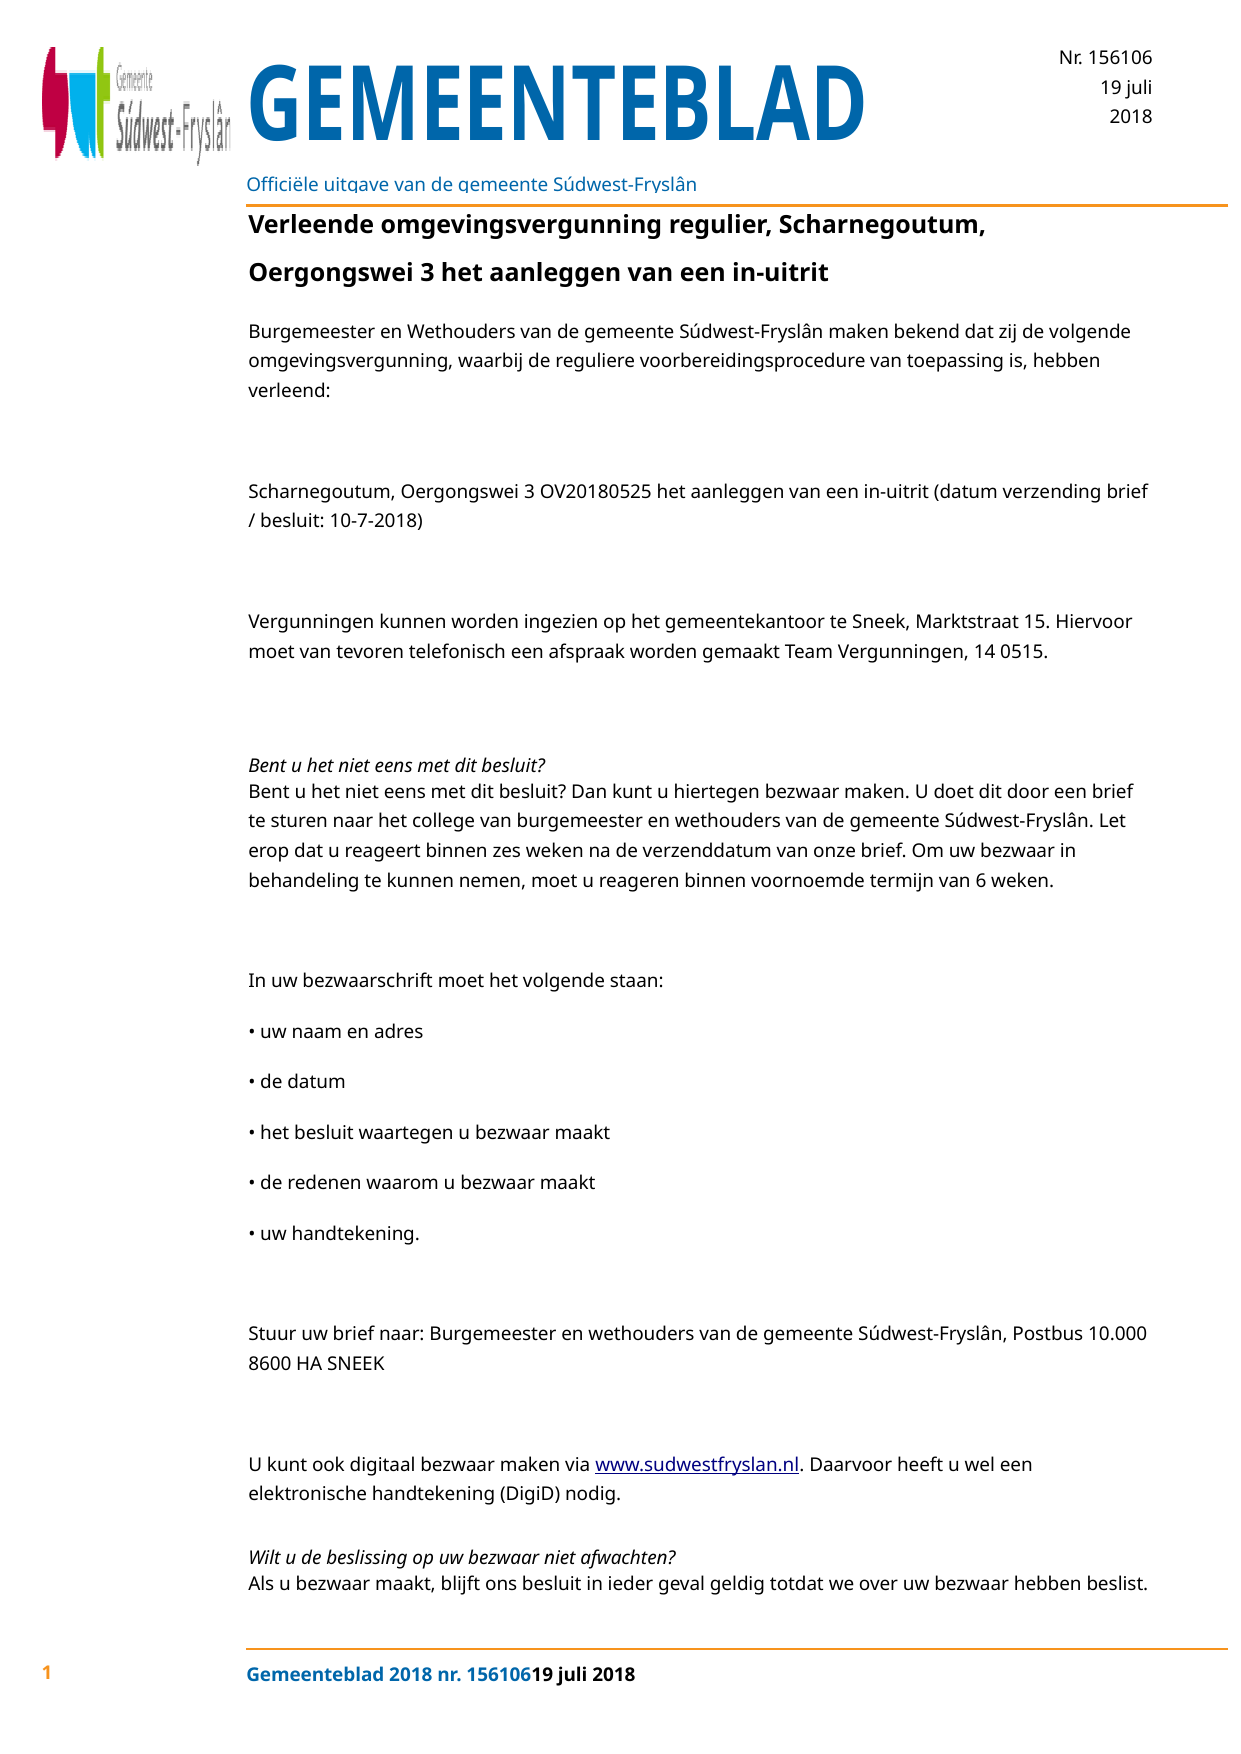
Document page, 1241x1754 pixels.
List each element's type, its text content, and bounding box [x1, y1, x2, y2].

text U kunt ook digitaal bezwaar maken via www.sudwestfryslan.nl. Daarvoor heeft u wel een elektronische handtekening (DigiD) nodig. [248, 1451, 1152, 1506]
text • de datum [248, 1068, 1152, 1094]
text • het besluit waartegen u bezwaar maakt [248, 1119, 1152, 1144]
text Bent u het niet eens met dit besluit? Dan kunt u hiertegen bezwaar maken. U doet dit door een brief te sturen naar het college van burgemeester en wethouders van de gemeente Súdwest-Fryslân. Let erop dat u reageert binnen zes weken na de verzenddatum van onze brief. Om uw bezwaar in behandeling te kunnen nemen, moet u reageren binnen voornoemde termijn van 6 weken. [248, 778, 1152, 892]
text • de redenen waarom u bezwaar maakt [248, 1169, 1152, 1195]
text Verleende omgevingsvergunning regulier, Scharnegoutum, Oergongswei 3 het aanleggen van een in-uitrit [248, 207, 1152, 288]
text Scharnegoutum, Oergongswei 3 OV20180525 het aanleggen van een in-uitrit (datum verzending brief / besluit: 10-7-2018) [248, 478, 1152, 533]
text • uw handtekening. [248, 1220, 1152, 1245]
text Burgemeester en Wethouders van de gemeente Súdwest-Fryslân maken bekend dat zij de volgende omgevingsvergunning, waarbij de reguliere voorbereidingsprocedure van toepassing is, hebben verleend: [248, 318, 1152, 403]
text Bent u het niet eens met dit besluit? [248, 752, 1152, 778]
text • uw naam en adres [248, 1018, 1152, 1044]
text Wilt u de beslissing op uw bezwaar niet afwachten? [248, 1544, 1152, 1570]
text In uw bezwaarschrift moet het volgende staan: [248, 968, 1152, 993]
picture [41, 47, 231, 172]
text Stuur uw brief naar: Burgemeester en wethouders van de gemeente Súdwest-Fryslân, Postbus 10.000 8600 HA SNEEK [248, 1321, 1152, 1376]
text Als u bezwaar maakt, blijft ons besluit in ieder geval geldig totdat we over uw bezwaar hebben beslist. [248, 1570, 1152, 1596]
text Vergunningen kunnen worden ingezien op het gemeentekantoor te Sneek, Marktstraat 15. Hiervoor moet van tevoren telefonisch een afspraak worden gemaakt Team Vergunningen, 14 0515. [248, 608, 1152, 664]
